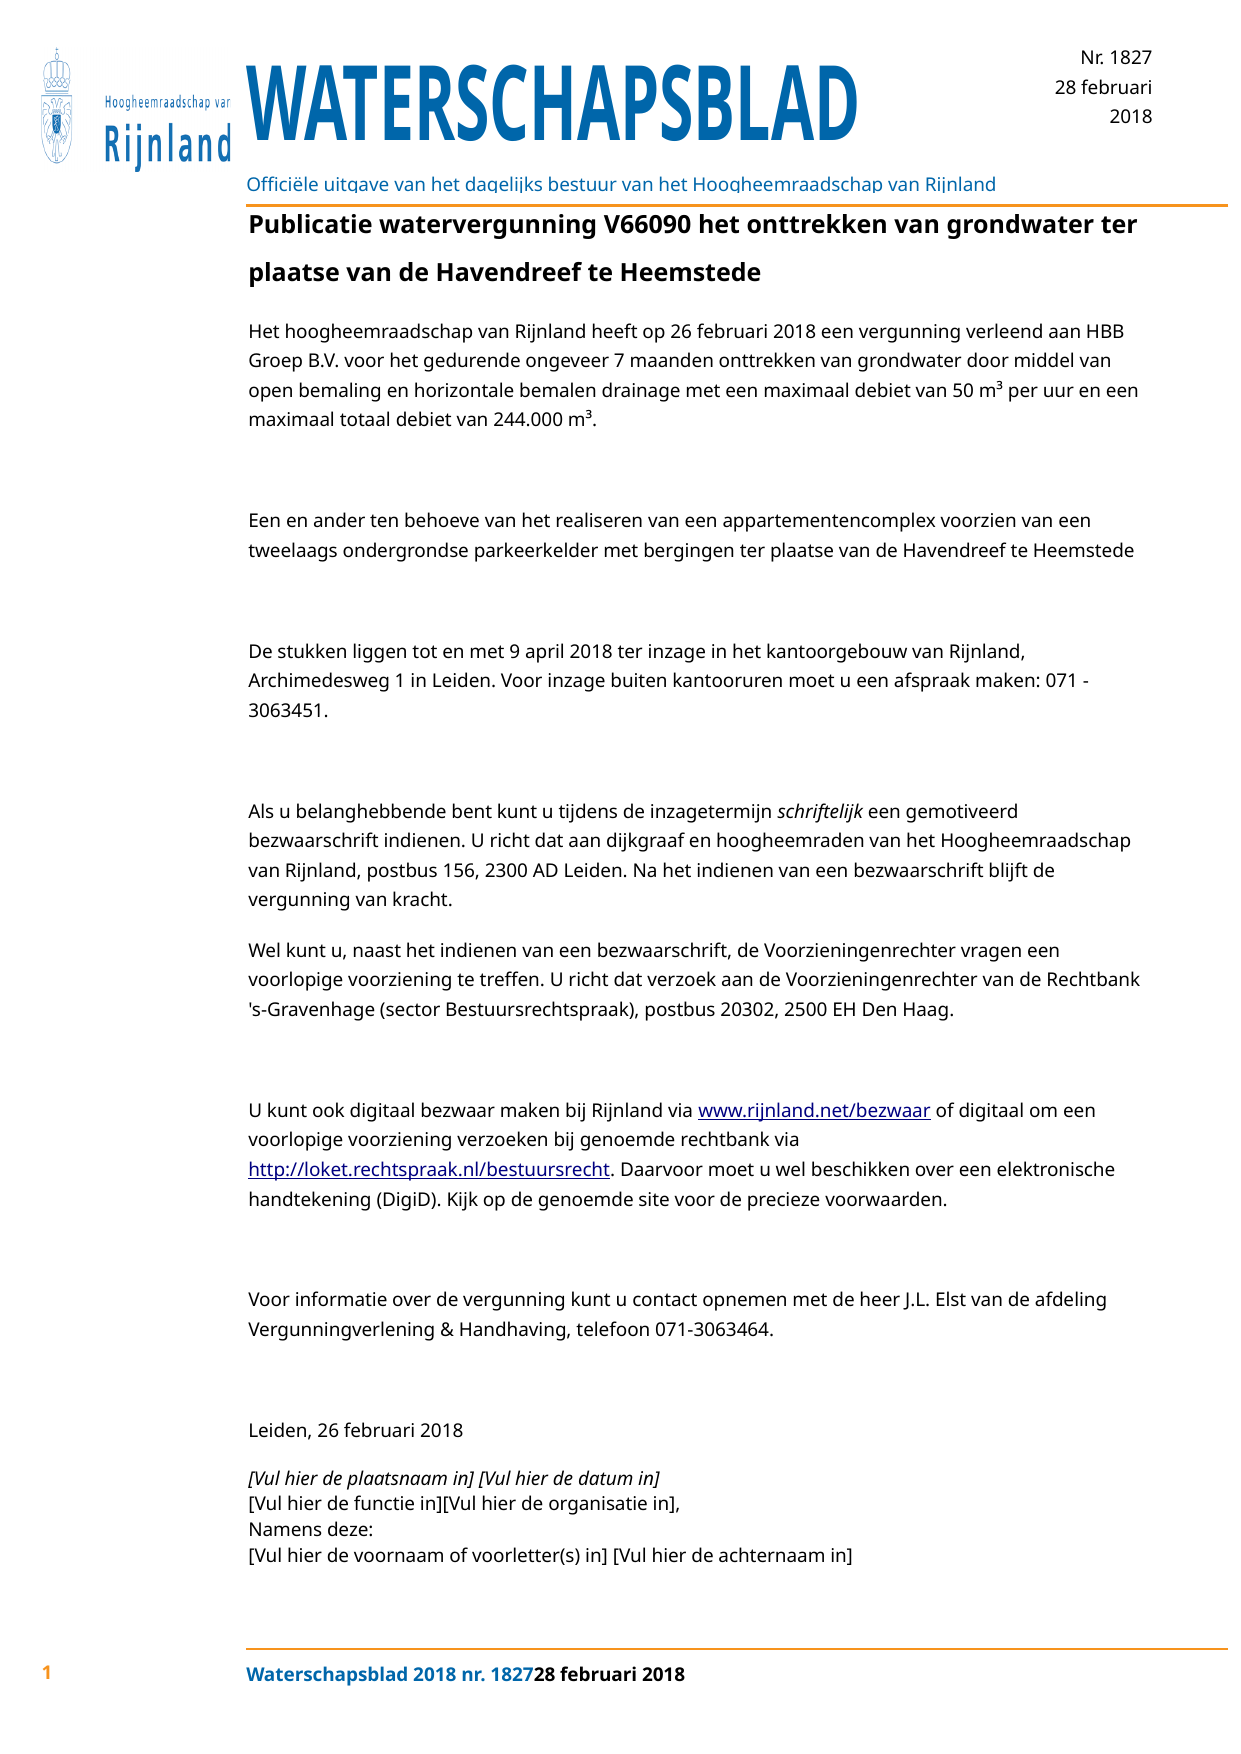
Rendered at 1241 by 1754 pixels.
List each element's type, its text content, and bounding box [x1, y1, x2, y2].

text [Vul hier de voornaam of voorletter(s) in] [Vul hier de achternaam in] [248, 1542, 1152, 1568]
text [Vul hier de plaatsnaam in] [Vul hier de datum in] [248, 1465, 1152, 1491]
text [Vul hier de functie in][Vul hier de organisatie in], [248, 1491, 1152, 1516]
text Wel kunt u, naast het indienen van een bezwaarschrift, de Voorzieningenrechter vragen een voorlopige voorziening te treffen. U richt dat verzoek aan de Voorzieningenrechter van de Rechtbank 's-Gravenhage (sector Bestuursrechtspraak), postbus 20302, 2500 EH Den Haag. [248, 937, 1152, 1022]
text Voor informatie over de vergunning kunt u contact opnemen met de heer J.L. Elst van de afdeling Vergunningverlening & Handhaving, telefoon 071-3063464. [248, 1287, 1152, 1342]
text U kunt ook digitaal bezwaar maken bij Rijnland via www.rijnland.net/bezwaar of digitaal om een voorlopige voorziening verzoeken bij genoemde rechtbank via http://loket.rechtspraak.nl/bestuursrecht. Daarvoor moet u wel beschikken over een elektronische handtekening (DigiD). Kijk op de genoemde site voor de precieze voorwaarden. [248, 1097, 1152, 1212]
text Het hoogheemraadschap van Rijnland heeft op 26 februari 2018 een vergunning verleend aan HBB Groep B.V. voor het gedurende ongeveer 7 maanden onttrekken van grondwater door middel van open bemaling en horizontale bemalen drainage met een maximaal debiet van 50 m³ per uur en een maximaal totaal debiet van 244.000 m³. [248, 318, 1152, 432]
text Namens deze: [248, 1516, 1152, 1542]
text De stukken liggen tot en met 9 april 2018 ter inzage in het kantoorgebouw van Rijnland, Archimedesweg 1 in Leiden. Voor inzage buiten kantooruren moet u een afspraak maken: 071 - 3063451. [248, 638, 1152, 723]
picture [41, 47, 231, 172]
text Als u belanghebbende bent kunt u tijdens de inzagetermijn schriftelijk een gemotiveerd bezwaarschrift indienen. U richt dat aan dijkgraaf en hoogheemraden van het Hoogheemraadschap van Rijnland, postbus 156, 2300 AD Leiden. Na het indienen van een bezwaarschrift blijft de vergunning van kracht. [248, 798, 1152, 912]
text Leiden, 26 februari 2018 [248, 1417, 1152, 1443]
text Publicatie watervergunning V66090 het onttrekken van grondwater ter plaatse van de Havendreef te Heemstede [248, 207, 1152, 288]
text Een en ander ten behoeve van het realiseren van een appartementencomplex voorzien van een tweelaags ondergrondse parkeerkelder met bergingen ter plaatse van de Havendreef te Heemstede [248, 507, 1152, 563]
